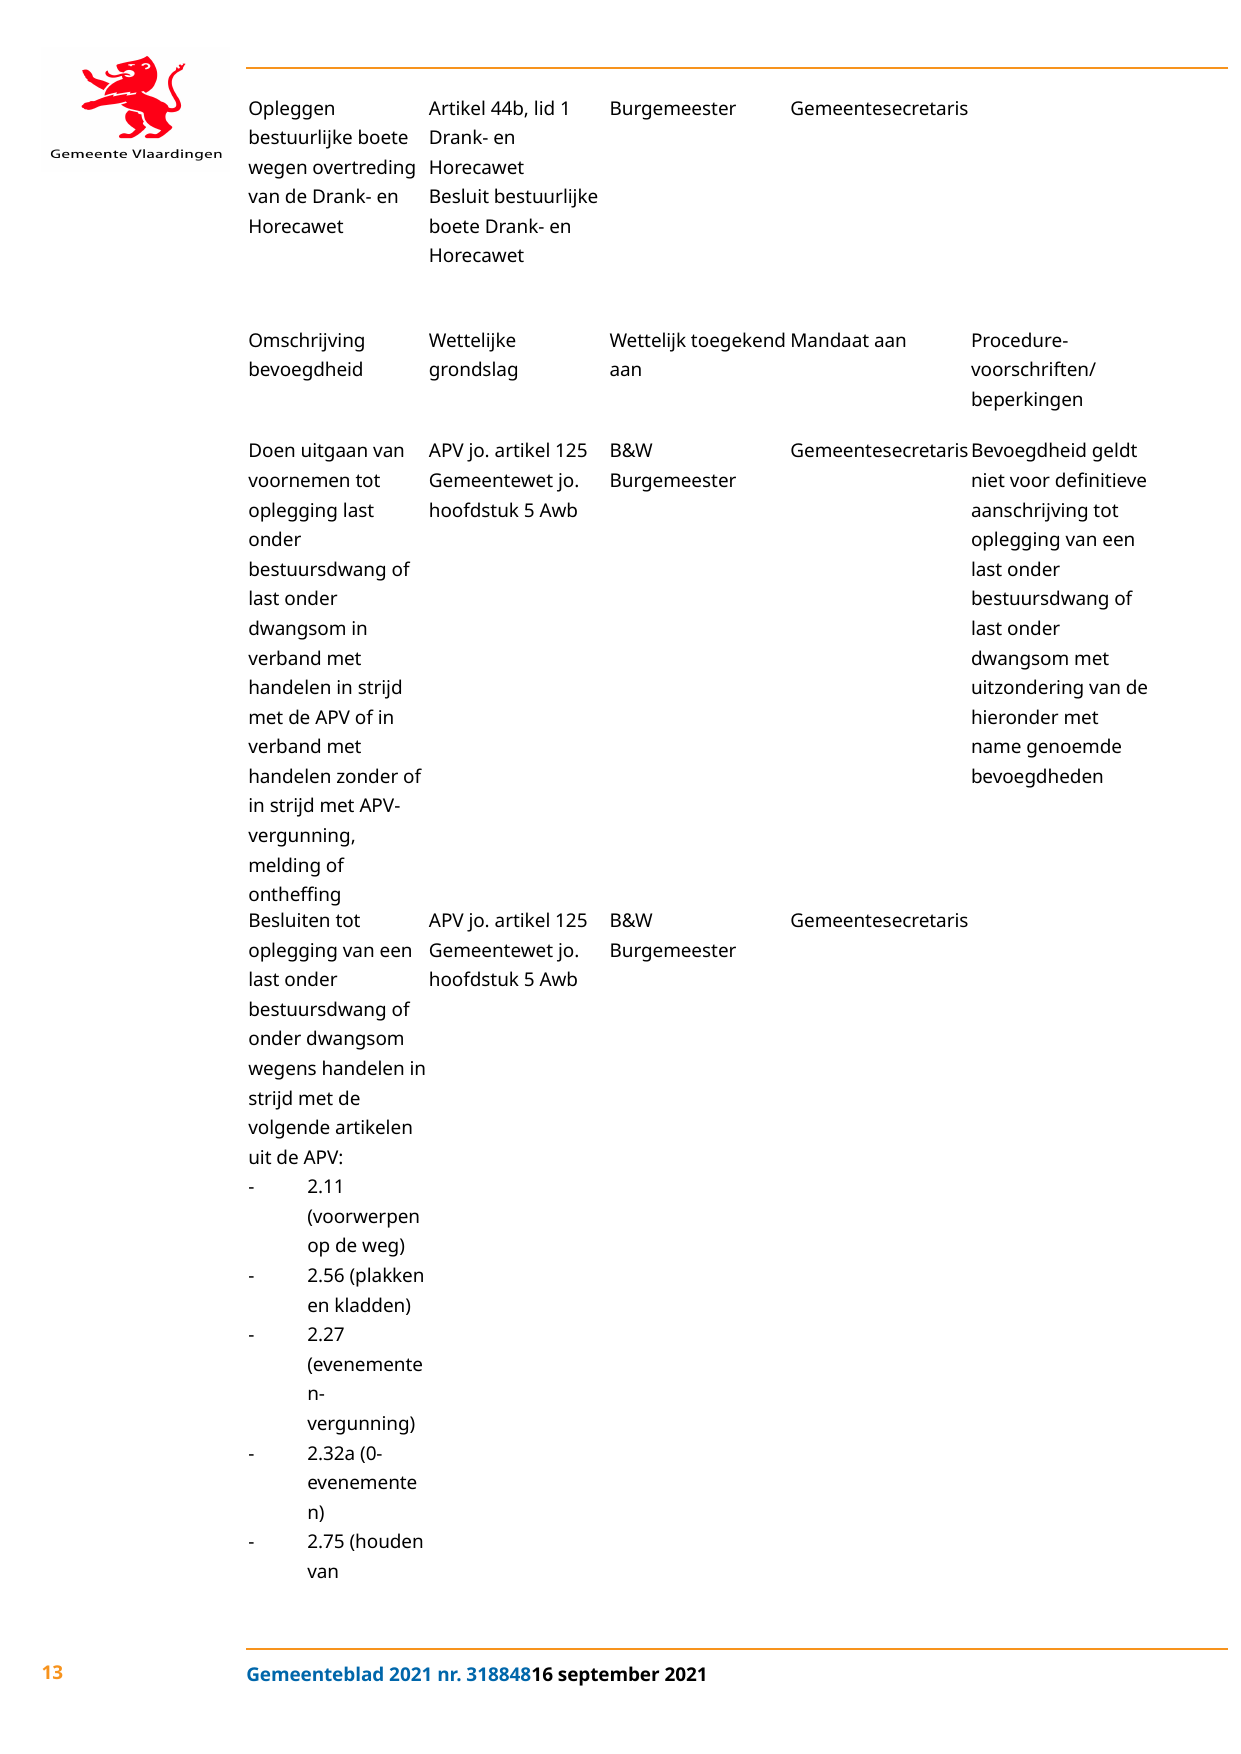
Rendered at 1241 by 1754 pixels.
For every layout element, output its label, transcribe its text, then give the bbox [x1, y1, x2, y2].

table_cell [971, 95, 1152, 268]
table_cell APV jo. artikel 125 Gemeentewet jo. hoofdstuk 5 Awb [429, 907, 609, 1584]
table_header Wettelijk toegekend aan [609, 327, 790, 412]
table_cell Burgemeester [609, 95, 790, 268]
table_cell Artikel 44b, lid 1 Drank- en Horecawet Besluit bestuurlijke boete Drank- en Horecawet [429, 95, 609, 268]
table_cell B&W Burgemeester [609, 438, 790, 907]
table_cell Besluiten tot oplegging van een last onder bestuursdwang of onder dwangsom wegens handelen in strijd met de volgende artikelen uit de APV: 2.11 (voorwerpen op de weg) 2.56 (plakken en kladden) 2.27 (evenementen-vergunning) 2.32a (0- evenementen) 2.75 (houden van [248, 907, 429, 1584]
table_cell B&W Burgemeester [609, 907, 790, 1584]
table_cell [429, 412, 609, 438]
table_cell [971, 412, 1152, 438]
table_cell Opleggen bestuurlijke boete wegen overtreding van de Drank- en Horecawet [248, 95, 429, 268]
table_cell [971, 269, 1152, 294]
table_cell [790, 269, 971, 294]
table_cell Bevoegdheid geldt niet voor definitieve aanschrijving tot oplegging van een last onder bestuursdwang of last onder dwangsom met uitzondering van de hieronder met name genoemde bevoegdheden [971, 438, 1152, 907]
table_cell [609, 412, 790, 438]
table_cell Gemeentesecretaris [790, 95, 971, 268]
table_cell [248, 269, 429, 294]
table_cell Doen uitgaan van voornemen tot oplegging last onder bestuursdwang of last onder dwangsom in verband met handelen in strijd met de APV of in verband met handelen zonder of in strijd met APV-vergunning, melding of ontheffing [248, 438, 429, 907]
table_cell [248, 412, 429, 438]
picture [41, 47, 231, 172]
table_header Wettelijke grondslag [429, 327, 609, 412]
table_header Omschrijving bevoegdheid [248, 327, 429, 412]
table_cell APV jo. artikel 125 Gemeentewet jo. hoofdstuk 5 Awb [429, 438, 609, 907]
table_cell Gemeentesecretaris [790, 907, 971, 1584]
table_cell [971, 907, 1152, 1584]
table_header Mandaat aan [790, 327, 971, 412]
table_cell [609, 269, 790, 294]
table_cell [790, 412, 971, 438]
table_header Procedure-voorschriften/beperkingen [971, 327, 1152, 412]
table_cell Gemeentesecretaris [790, 438, 971, 907]
table_cell [429, 269, 609, 294]
